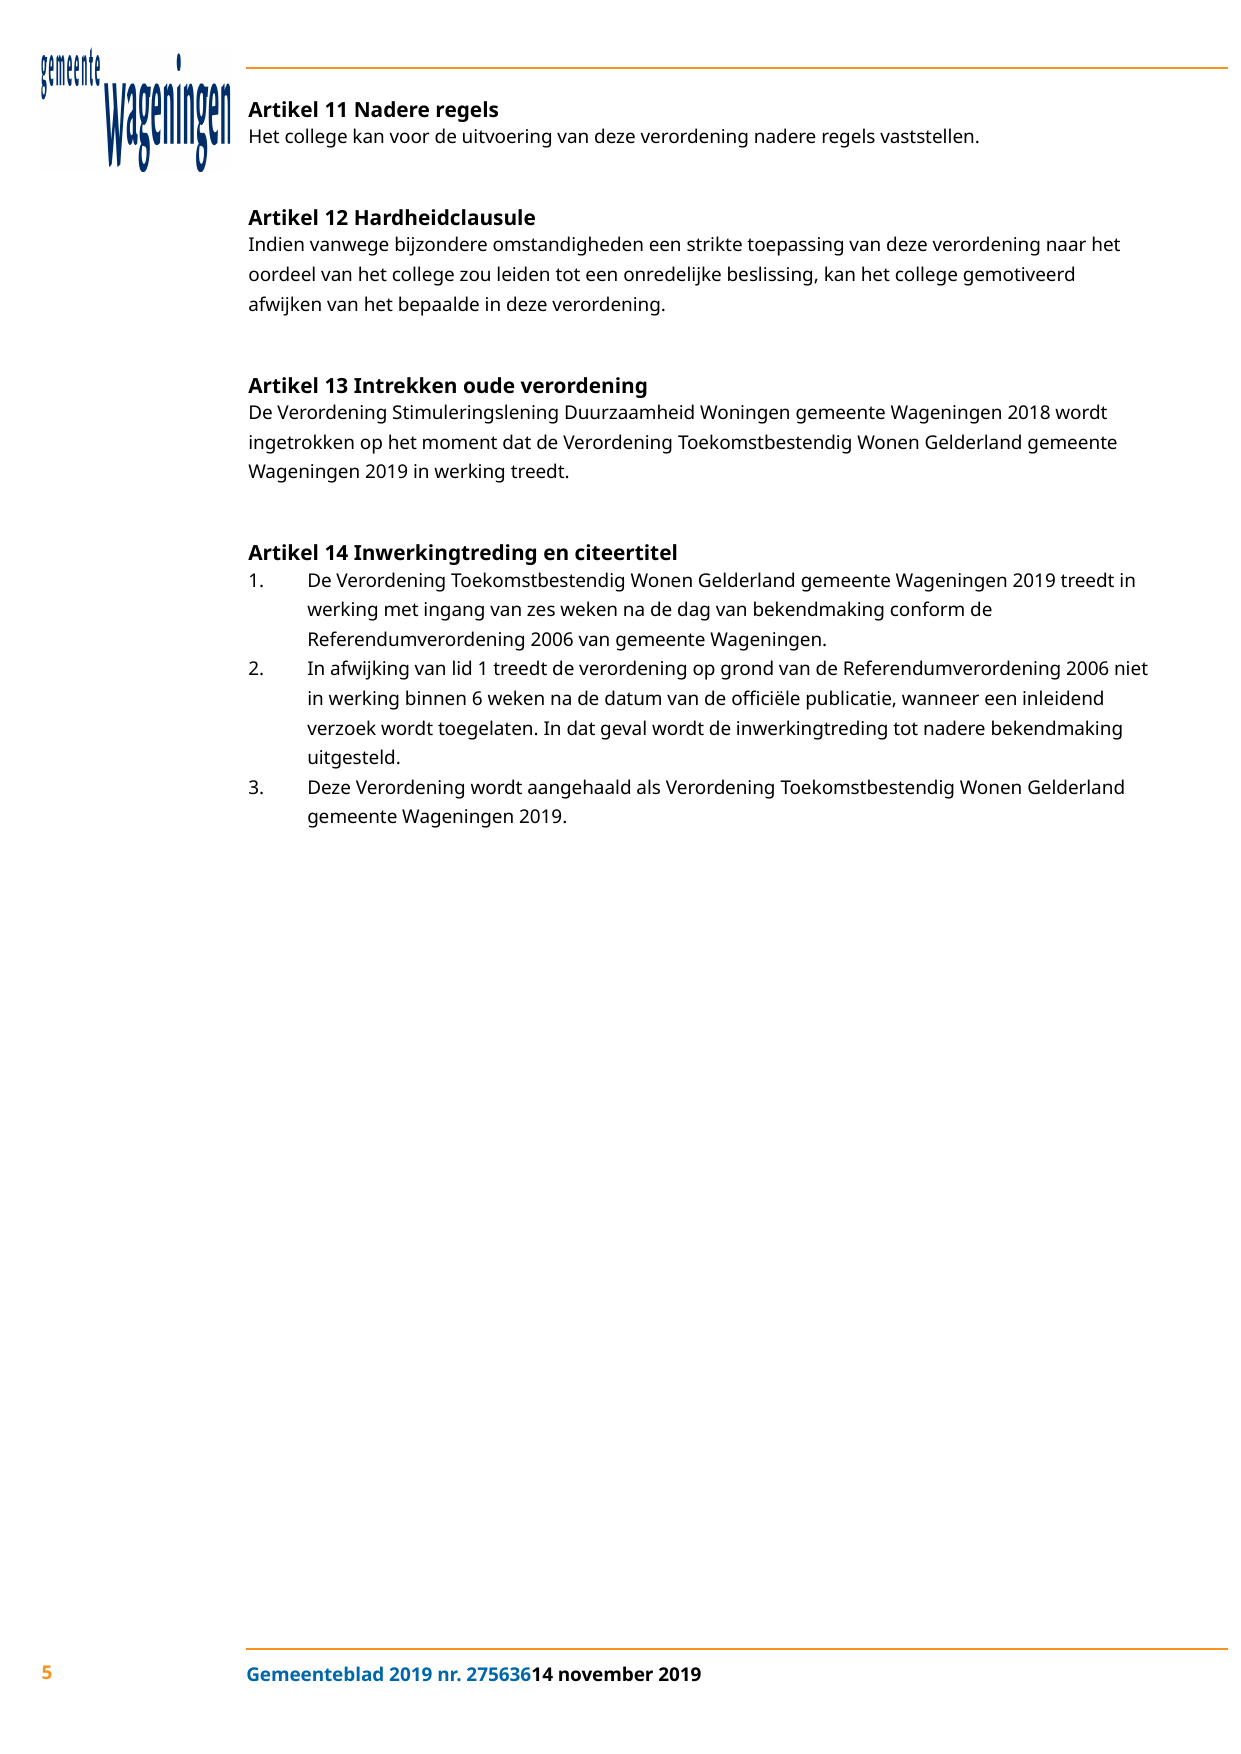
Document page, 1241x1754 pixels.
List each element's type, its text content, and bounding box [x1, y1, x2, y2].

picture [41, 47, 231, 172]
list De Verordening Toekomstbestendig Wonen Gelderland gemeente Wageningen 2019 treedt in werking met ingang van zes weken na de dag van bekendmaking conform de Referendumverordening 2006 van gemeente Wageningen. [248, 567, 1152, 652]
text Artikel 13 Intrekken oude verordening [248, 371, 1152, 399]
text Artikel 12 Hardheidclausule [248, 203, 1152, 232]
list Deze Verordening wordt aangehaald als Verordening Toekomstbestendig Wonen Gelderland gemeente Wageningen 2019. [248, 774, 1152, 829]
text Indien vanwege bijzondere omstandigheden een strikte toepassing van deze verordening naar het oordeel van het college zou leiden tot een onredelijke beslissing, kan het college gemotiveerd afwijken van het bepaalde in deze verordening. [248, 232, 1152, 317]
list In afwijking van lid 1 treedt de verordening op grond van de Referendumverordening 2006 niet in werking binnen 6 weken na de datum van de officiële publicatie, wanneer een inleidend verzoek wordt toegelaten. In dat geval wordt de inwerkingtreding tot nadere bekendmaking uitgesteld. [248, 656, 1152, 770]
text De Verordening Stimuleringslening Duurzaamheid Woningen gemeente Wageningen 2018 wordt ingetrokken op het moment dat de Verordening Toekomstbestendig Wonen Gelderland gemeente Wageningen 2019 in werking treedt. [248, 399, 1152, 484]
text Artikel 11 Nadere regels [248, 95, 1152, 123]
text Artikel 14 Inwerkingtreding en citeertitel [248, 538, 1152, 567]
text Het college kan voor de uitvoering van deze verordening nadere regels vaststellen. [248, 123, 1152, 149]
